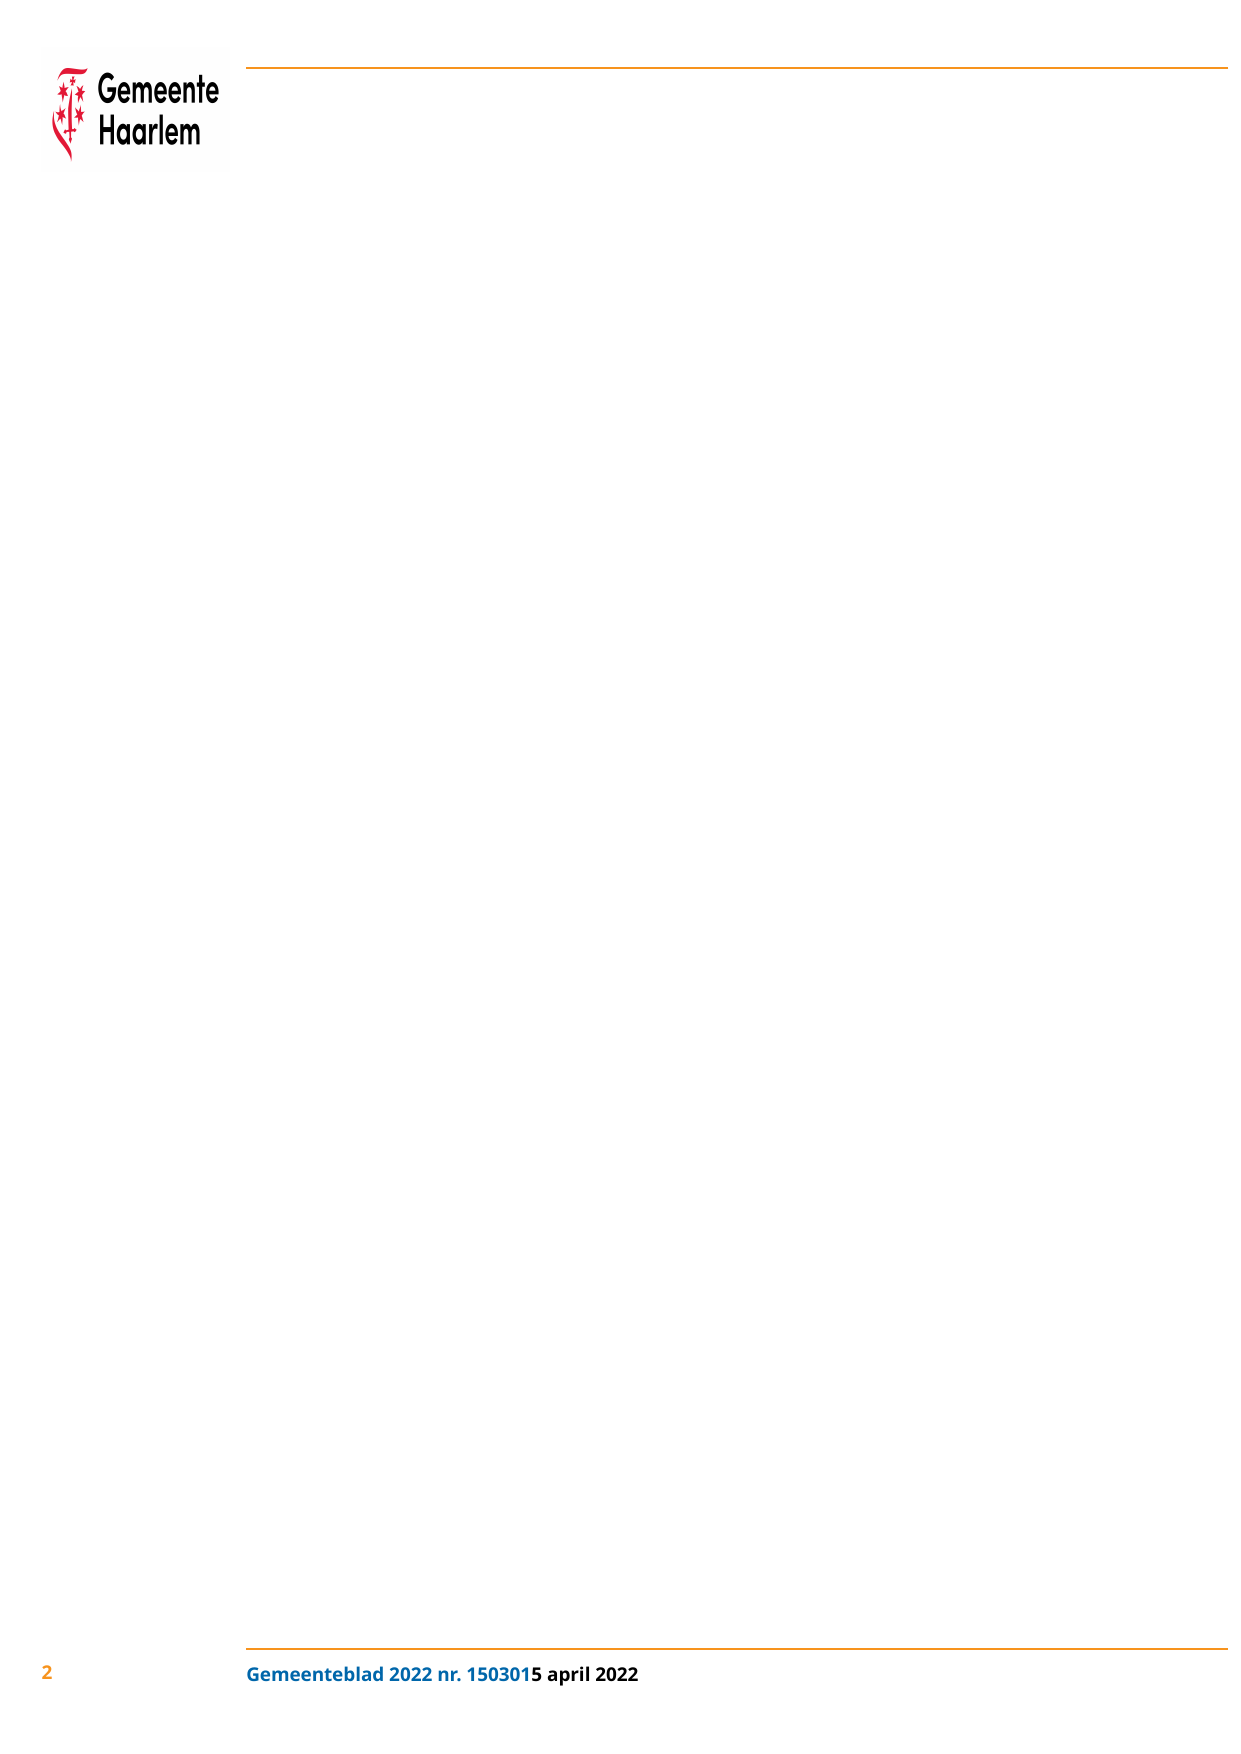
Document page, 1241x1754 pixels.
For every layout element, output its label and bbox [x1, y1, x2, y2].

picture [41, 47, 231, 172]
